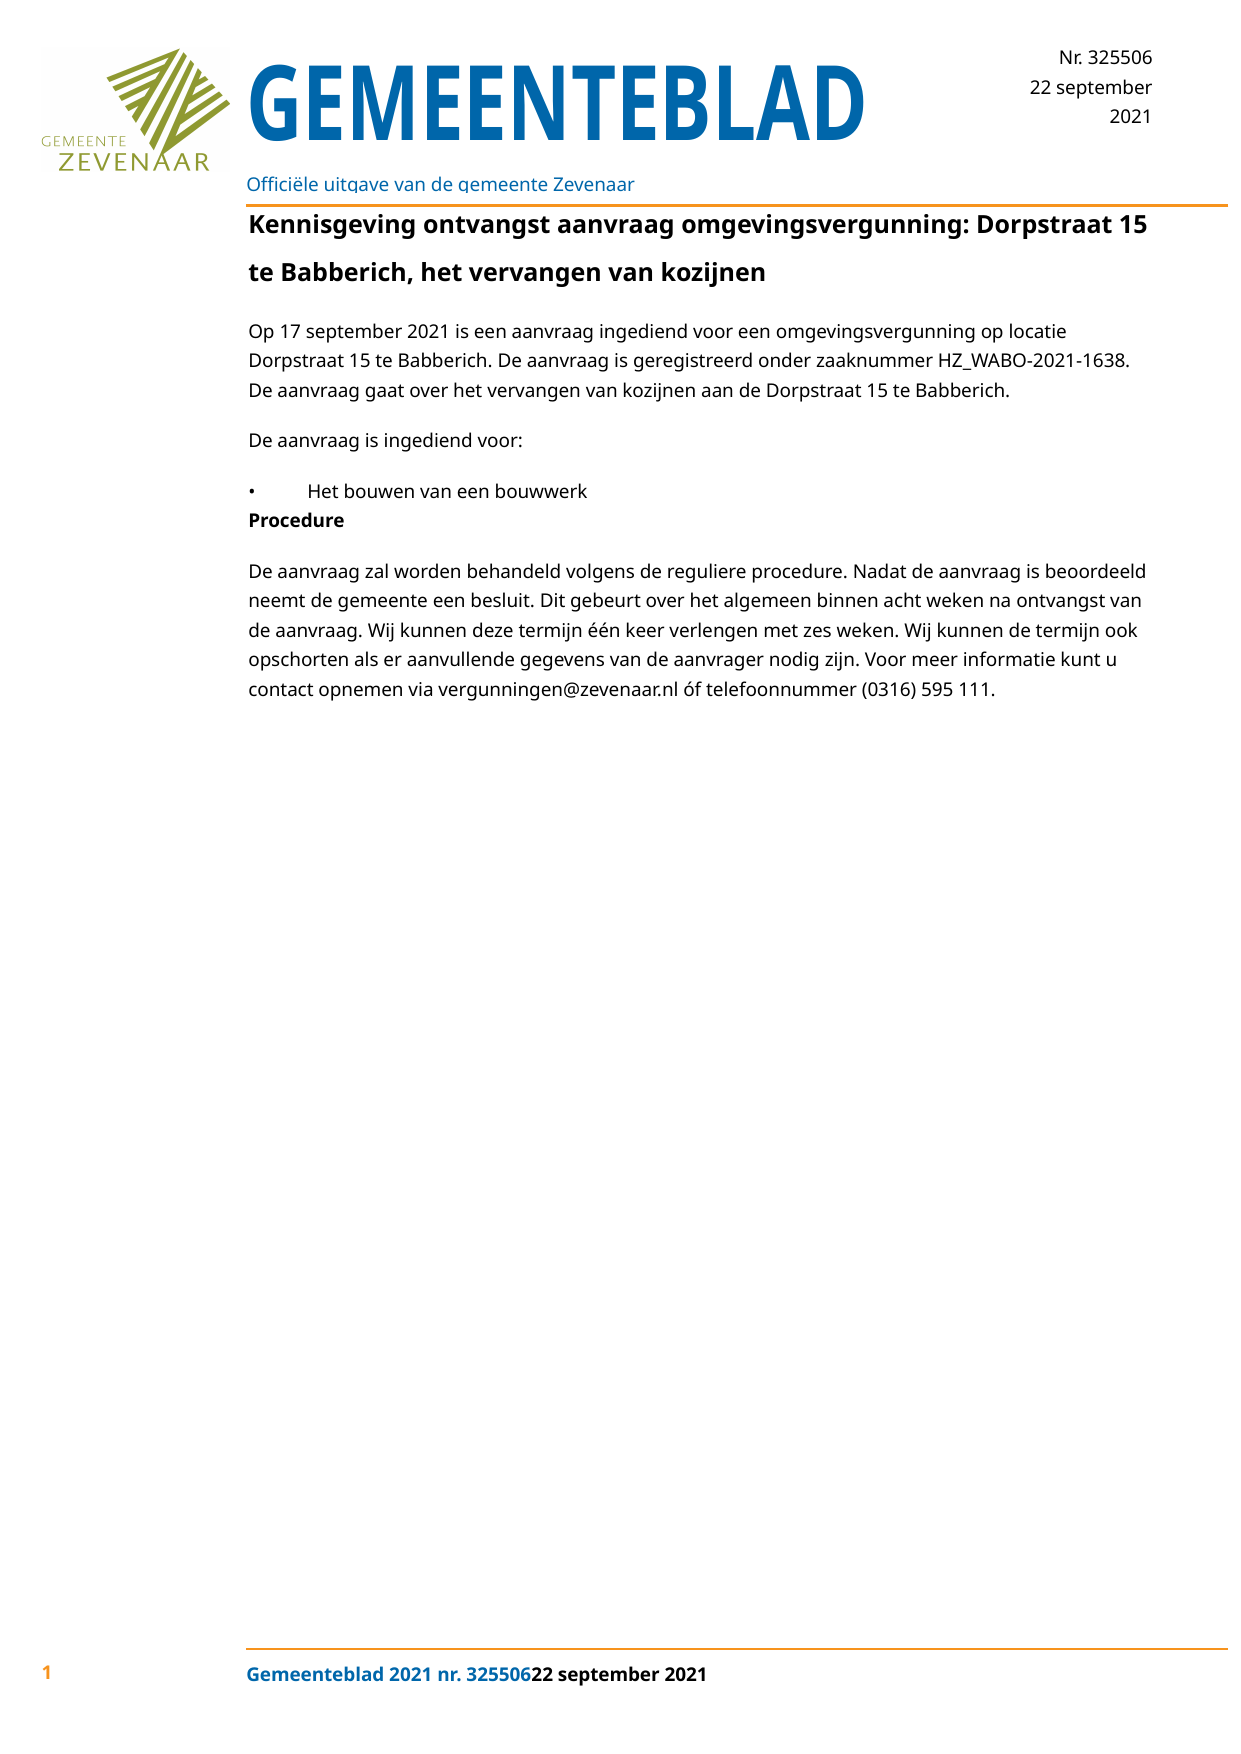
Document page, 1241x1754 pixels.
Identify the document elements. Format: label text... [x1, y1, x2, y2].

picture [41, 47, 231, 172]
text Op 17 september 2021 is een aanvraag ingediend voor een omgevingsvergunning op locatie Dorpstraat 15 te Babberich. De aanvraag is geregistreerd onder zaaknummer HZ_WABO-2021-1638. De aanvraag gaat over het vervangen van kozijnen aan de Dorpstraat 15 te Babberich. [248, 318, 1152, 403]
text De aanvraag is ingediend voor: [248, 427, 1152, 453]
text De aanvraag zal worden behandeld volgens de reguliere procedure. Nadat de aanvraag is beoordeeld neemt de gemeente een besluit. Dit gebeurt over het algemeen binnen acht weken na ontvangst van de aanvraag. Wij kunnen deze termijn één keer verlengen met zes weken. Wij kunnen de termijn ook opschorten als er aanvullende gegevens van de aanvrager nodig zijn. Voor meer informatie kunt u contact opnemen via vergunningen@zevenaar.nl óf telefoonnummer (0316) 595 111. [248, 558, 1152, 702]
text Kennisgeving ontvangst aanvraag omgevingsvergunning: Dorpstraat 15 te Babberich, het vervangen van kozijnen [248, 207, 1152, 288]
list Het bouwen van een bouwwerk [248, 478, 1152, 504]
text Procedure [248, 507, 1152, 533]
